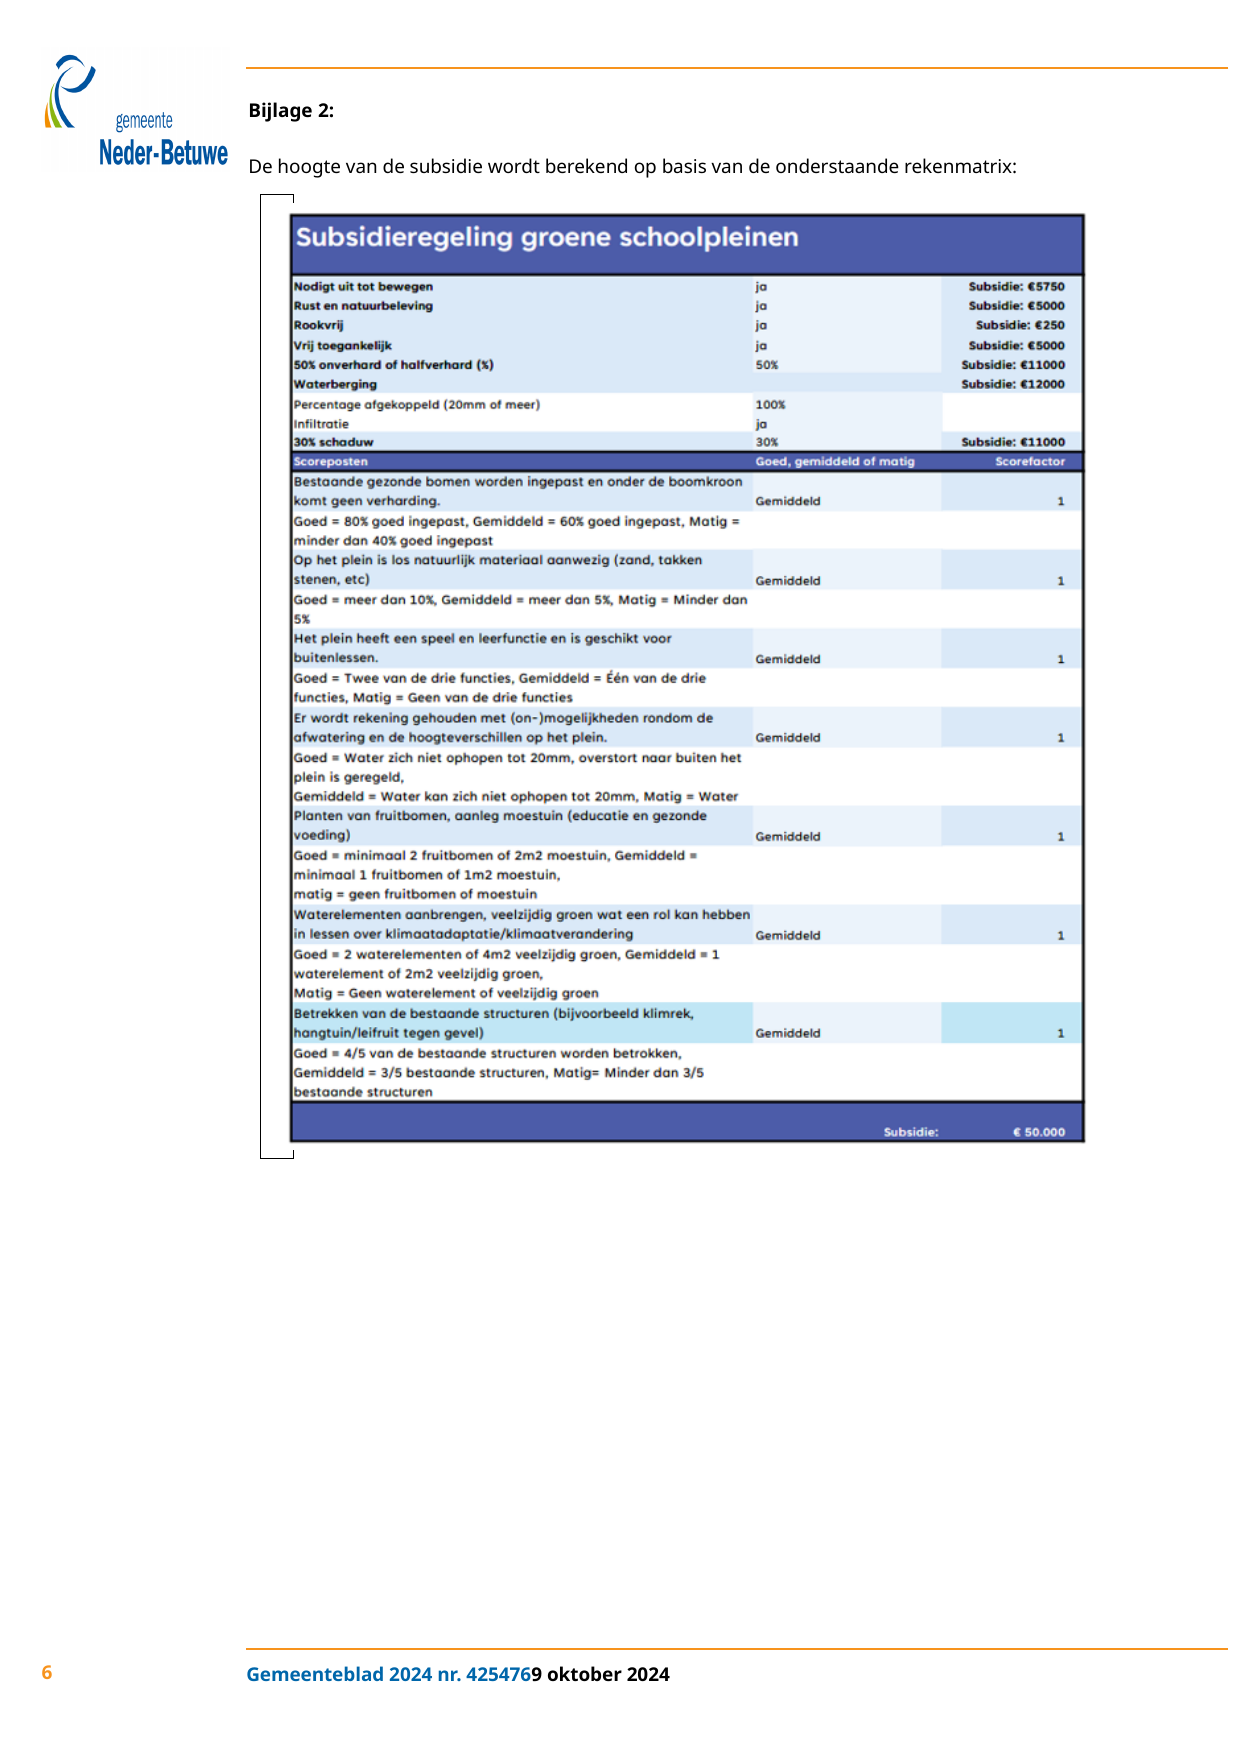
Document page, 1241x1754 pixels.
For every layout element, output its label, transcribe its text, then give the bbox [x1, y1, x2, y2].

text De hoogte van de subsidie wordt berekend op basis van de onderstaande rekenmatrix: [248, 153, 1152, 179]
text Bijlage 2: [248, 95, 1152, 123]
picture [268, 203, 1095, 1150]
picture [41, 47, 231, 172]
